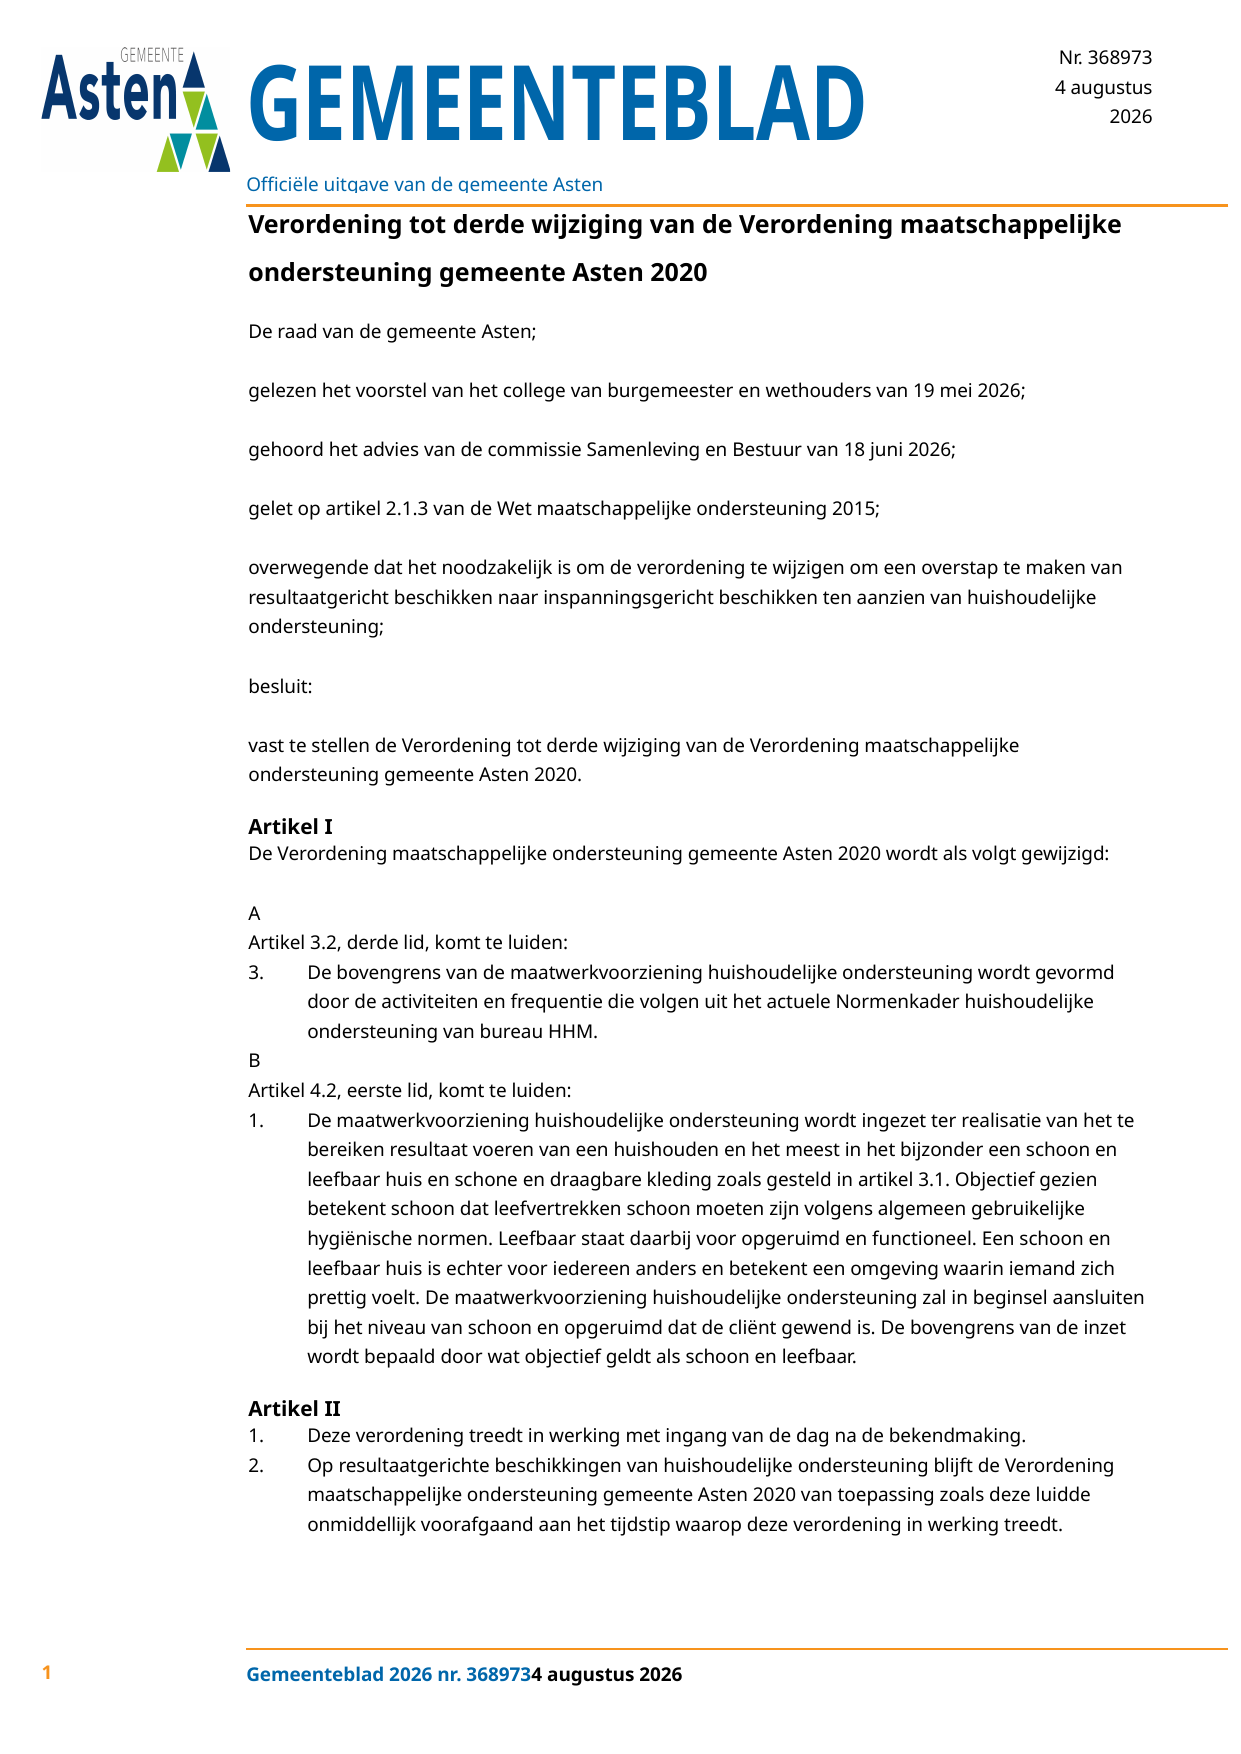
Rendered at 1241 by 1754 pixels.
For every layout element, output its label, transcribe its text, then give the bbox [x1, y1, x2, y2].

text De raad van de gemeente Asten; [248, 318, 1152, 344]
text Verordening tot derde wijziging van de Verordening maatschappelijke ondersteuning gemeente Asten 2020 [248, 207, 1152, 288]
text gehoord het advies van de commissie Samenleving en Bestuur van 18 juni 2026; [248, 436, 1152, 462]
text B [248, 1048, 1152, 1073]
list Deze verordening treedt in werking met ingang van de dag na de bekendmaking. [248, 1422, 1152, 1448]
text Artikel 3.2, derde lid, komt te luiden: [248, 929, 1152, 955]
text gelezen het voorstel van het college van burgemeester en wethouders van 19 mei 2026; [248, 377, 1152, 403]
picture [41, 47, 231, 172]
list Op resultaatgerichte beschikkingen van huishoudelijke ondersteuning blijft de Verordening maatschappelijke ondersteuning gemeente Asten 2020 van toepassing zoals deze luidde onmiddellijk voorafgaand aan het tijdstip waarop deze verordening in werking treedt. [248, 1452, 1152, 1537]
text besluit: [248, 673, 1152, 699]
text overwegende dat het noodzakelijk is om de verordening te wijzigen om een overstap te maken van resultaatgericht beschikken naar inspanningsgericht beschikken ten aanzien van huishoudelijke ondersteuning; [248, 554, 1152, 639]
text Artikel I [248, 812, 1152, 841]
text gelet op artikel 2.1.3 van de Wet maatschappelijke ondersteuning 2015; [248, 495, 1152, 521]
text De Verordening maatschappelijke ondersteuning gemeente Asten 2020 wordt als volgt gewijzigd: [248, 841, 1152, 866]
text Artikel 4.2, eerste lid, komt te luiden: [248, 1077, 1152, 1103]
list De bovengrens van de maatwerkvoorziening huishoudelijke ondersteuning wordt gevormd door de activiteiten en frequentie die volgen uit het actuele Normenkader huishoudelijke ondersteuning van bureau HHM. [248, 959, 1152, 1044]
text vast te stellen de Verordening tot derde wijziging van de Verordening maatschappelijke ondersteuning gemeente Asten 2020. [248, 732, 1152, 787]
text Artikel II [248, 1394, 1152, 1422]
list De maatwerkvoorziening huishoudelijke ondersteuning wordt ingezet ter realisatie van het te bereiken resultaat voeren van een huishouden en het meest in het bijzonder een schoon en leefbaar huis en schone en draagbare kleding zoals gesteld in artikel 3.1. Objectief gezien betekent schoon dat leefvertrekken schoon moeten zijn volgens algemeen gebruikelijke hygiënische normen. Leefbaar staat daarbij voor opgeruimd en functioneel. Een schoon en leefbaar huis is echter voor iedereen anders en betekent een omgeving waarin iemand zich prettig voelt. De maatwerkvoorziening huishoudelijke ondersteuning zal in beginsel aansluiten bij het niveau van schoon en opgeruimd dat de cliënt gewend is. De bovengrens van de inzet wordt bepaald door wat objectief geldt als schoon en leefbaar. [248, 1107, 1152, 1369]
text A [248, 900, 1152, 925]
